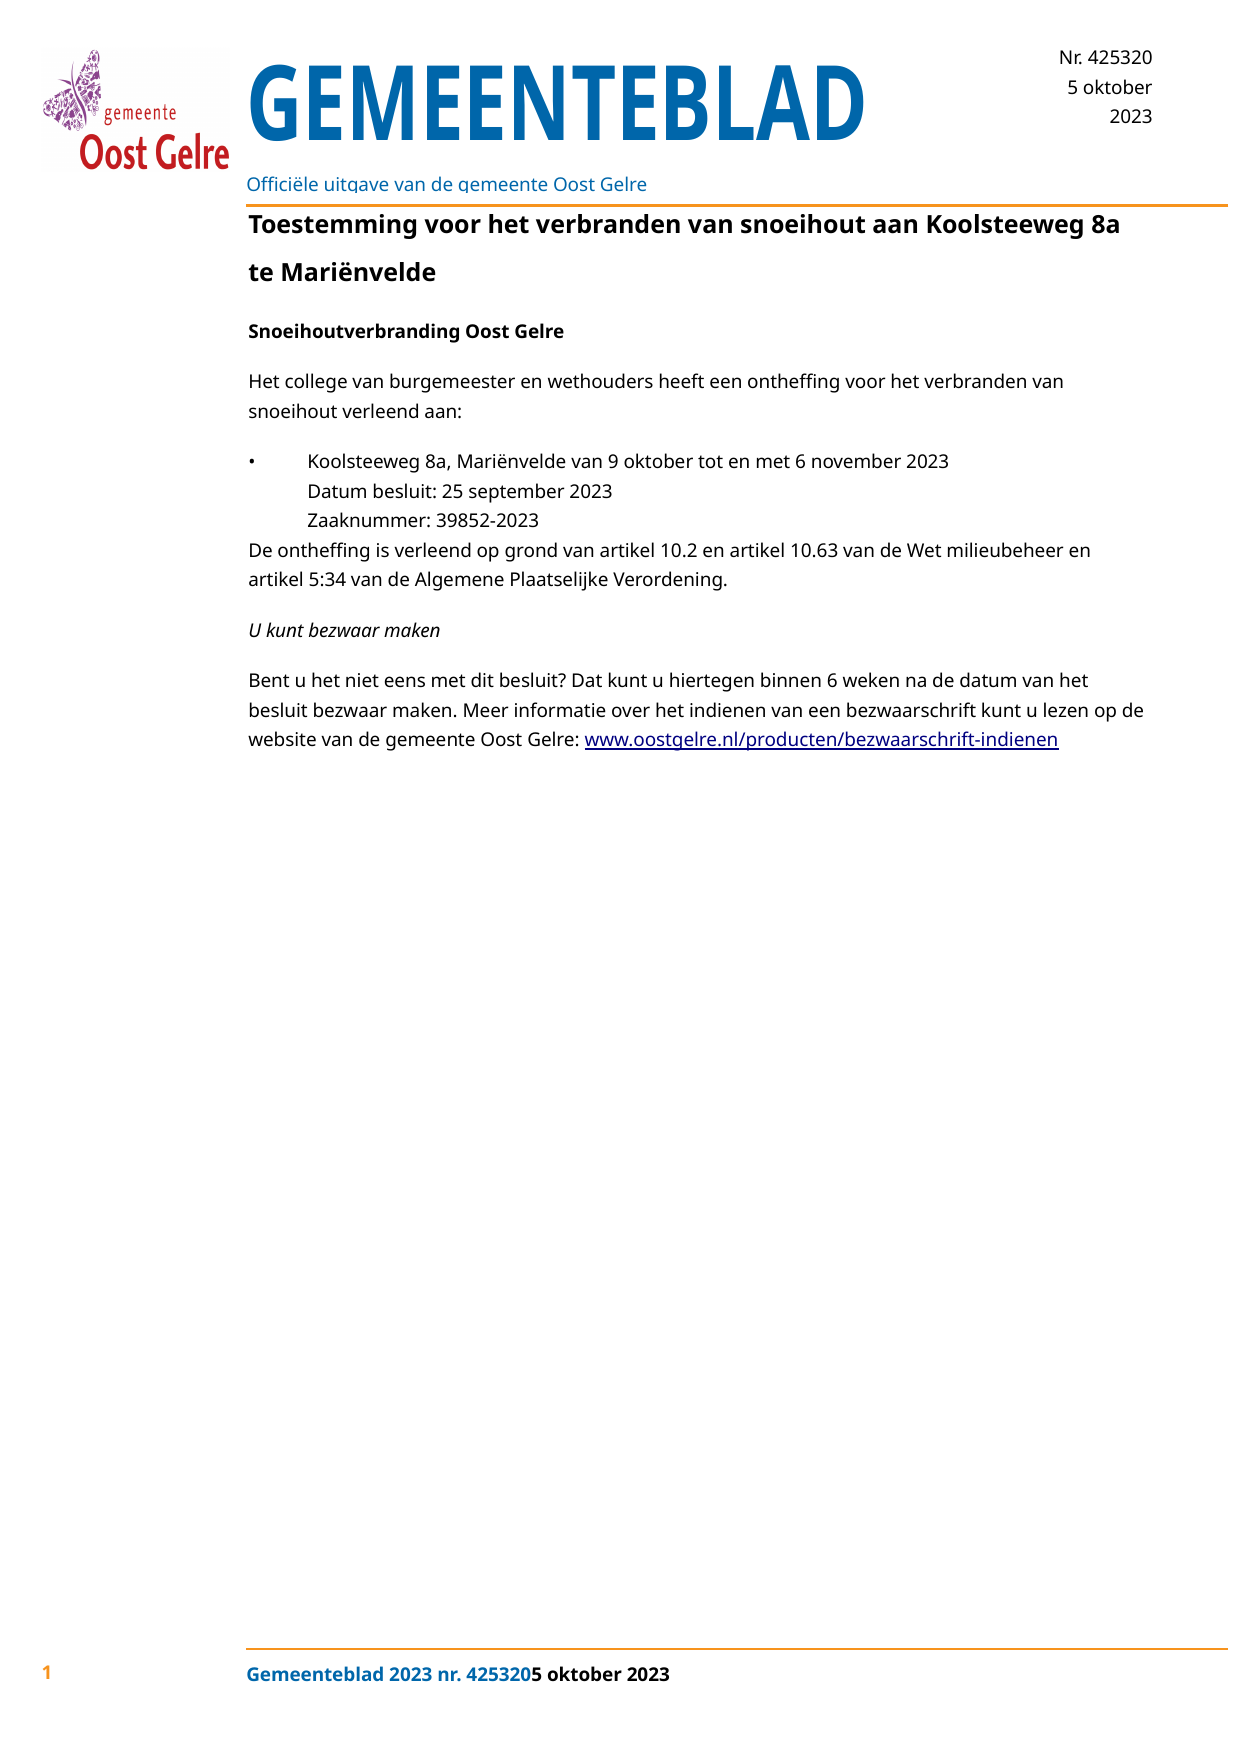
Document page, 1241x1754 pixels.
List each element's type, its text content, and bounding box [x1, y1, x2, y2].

list Datum besluit: 25 september 2023 [248, 478, 1152, 504]
list Koolsteeweg 8a, Mariënvelde van 9 oktober tot en met 6 november 2023 [248, 448, 1152, 474]
text U kunt bezwaar maken [248, 617, 1152, 643]
text Het college van burgemeester en wethouders heeft een ontheffing voor het verbranden van snoeihout verleend aan: [248, 368, 1152, 424]
list Zaaknummer: 39852-2023 [248, 507, 1152, 533]
picture [41, 47, 231, 172]
text Toestemming voor het verbranden van snoeihout aan Koolsteeweg 8a te Mariënvelde [248, 207, 1152, 288]
text Snoeihoutverbranding Oost Gelre [248, 318, 1152, 344]
text Bent u het niet eens met dit besluit? Dat kunt u hiertegen binnen 6 weken na de datum van het besluit bezwaar maken. Meer informatie over het indienen van een bezwaarschrift kunt u lezen op de website van de gemeente Oost Gelre: www.oostgelre.nl/producten/bezwaarschrift-indienen [248, 667, 1152, 752]
text De ontheffing is verleend op grond van artikel 10.2 en artikel 10.63 van de Wet milieubeheer en artikel 5:34 van de Algemene Plaatselijke Verordening. [248, 537, 1152, 592]
